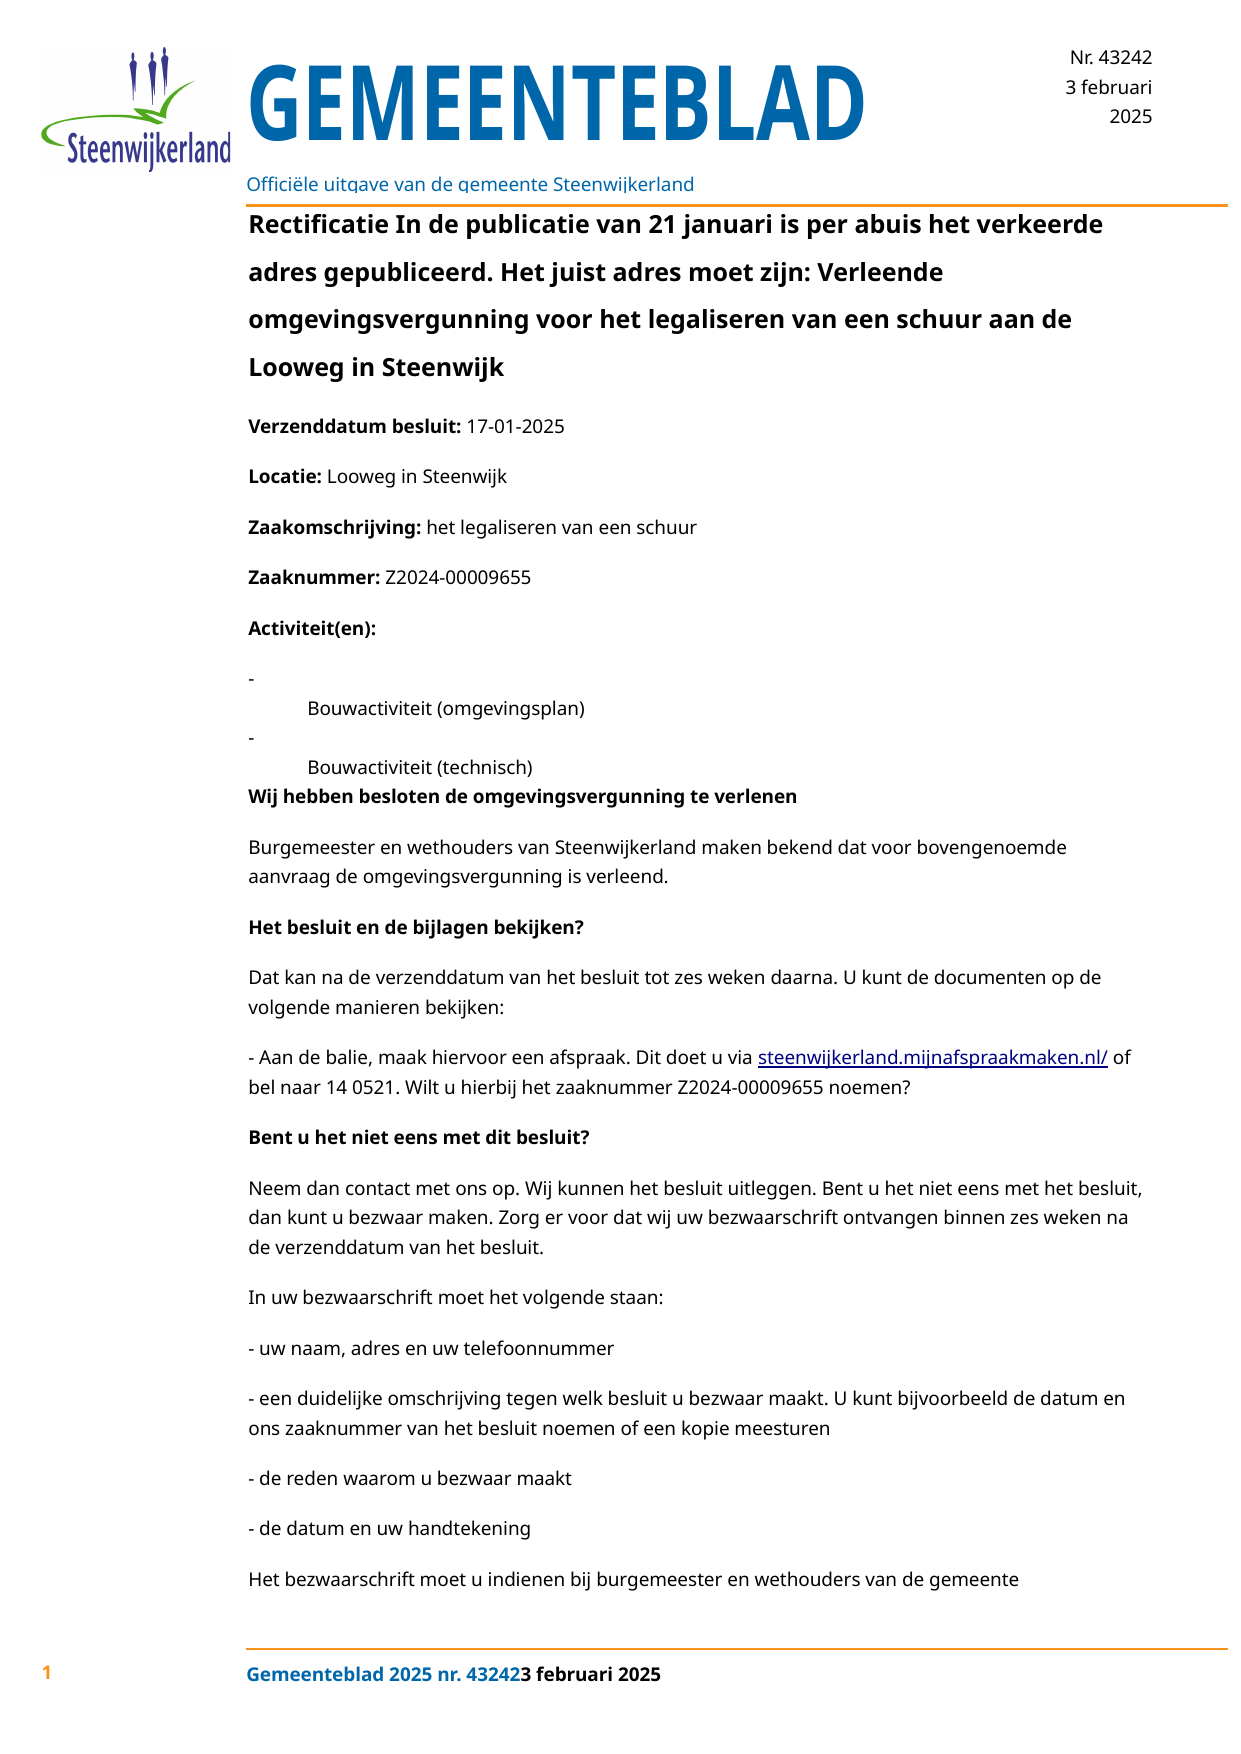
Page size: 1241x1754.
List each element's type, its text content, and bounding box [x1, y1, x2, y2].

text Verzenddatum besluit: 17-01-2025 [248, 413, 1152, 439]
text - Aan de balie, maak hiervoor een afspraak. Dit doet u via steenwijkerland.mijnafspraakmaken.nl/ of bel naar 14 0521. Wilt u hierbij het zaaknummer Z2024-00009655 noemen? [248, 1044, 1152, 1100]
text In uw bezwaarschrift moet het volgende staan: [248, 1284, 1152, 1310]
text - de datum en uw handtekening [248, 1516, 1152, 1541]
list Bouwactiviteit (omgevingsplan) [248, 695, 1152, 721]
picture [41, 47, 231, 172]
text Het besluit en de bijlagen bekijken? [248, 914, 1152, 940]
text Activiteit(en): [248, 615, 1152, 641]
text Zaakomschrijving: het legaliseren van een schuur [248, 514, 1152, 540]
text - de reden waarom u bezwaar maakt [248, 1465, 1152, 1491]
text Locatie: Looweg in Steenwijk [248, 463, 1152, 489]
list Bouwactiviteit (technisch) [248, 754, 1152, 780]
text Neem dan contact met ons op. Wij kunnen het besluit uitleggen. Bent u het niet eens met het besluit, dan kunt u bezwaar maken. Zorg er voor dat wij uw bezwaarschrift ontvangen binnen zes weken na de verzenddatum van het besluit. [248, 1175, 1152, 1260]
text Zaaknummer: Z2024-00009655 [248, 564, 1152, 590]
text - een duidelijke omschrijving tegen welk besluit u bezwaar maakt. U kunt bijvoorbeeld de datum en ons zaaknummer van het besluit noemen of een kopie meesturen [248, 1385, 1152, 1441]
text Het bezwaarschrift moet u indienen bij burgemeester en wethouders van de gemeente [248, 1566, 1152, 1592]
text Bent u het niet eens met dit besluit? [248, 1124, 1152, 1150]
text Dat kan na de verzenddatum van het besluit tot zes weken daarna. U kunt de documenten op de volgende manieren bekijken: [248, 964, 1152, 1020]
text - uw naam, adres en uw telefoonnummer [248, 1335, 1152, 1361]
text Wij hebben besloten de omgevingsvergunning te verlenen [248, 783, 1152, 809]
text Rectificatie In de publicatie van 21 januari is per abuis het verkeerde adres gepubliceerd. Het juist adres moet zijn: Verleende omgevingsvergunning voor het legaliseren van een schuur aan de Looweg in Steenwijk [248, 207, 1152, 384]
text Burgemeester en wethouders van Steenwijkerland maken bekend dat voor bovengenoemde aanvraag de omgevingsvergunning is verleend. [248, 834, 1152, 889]
